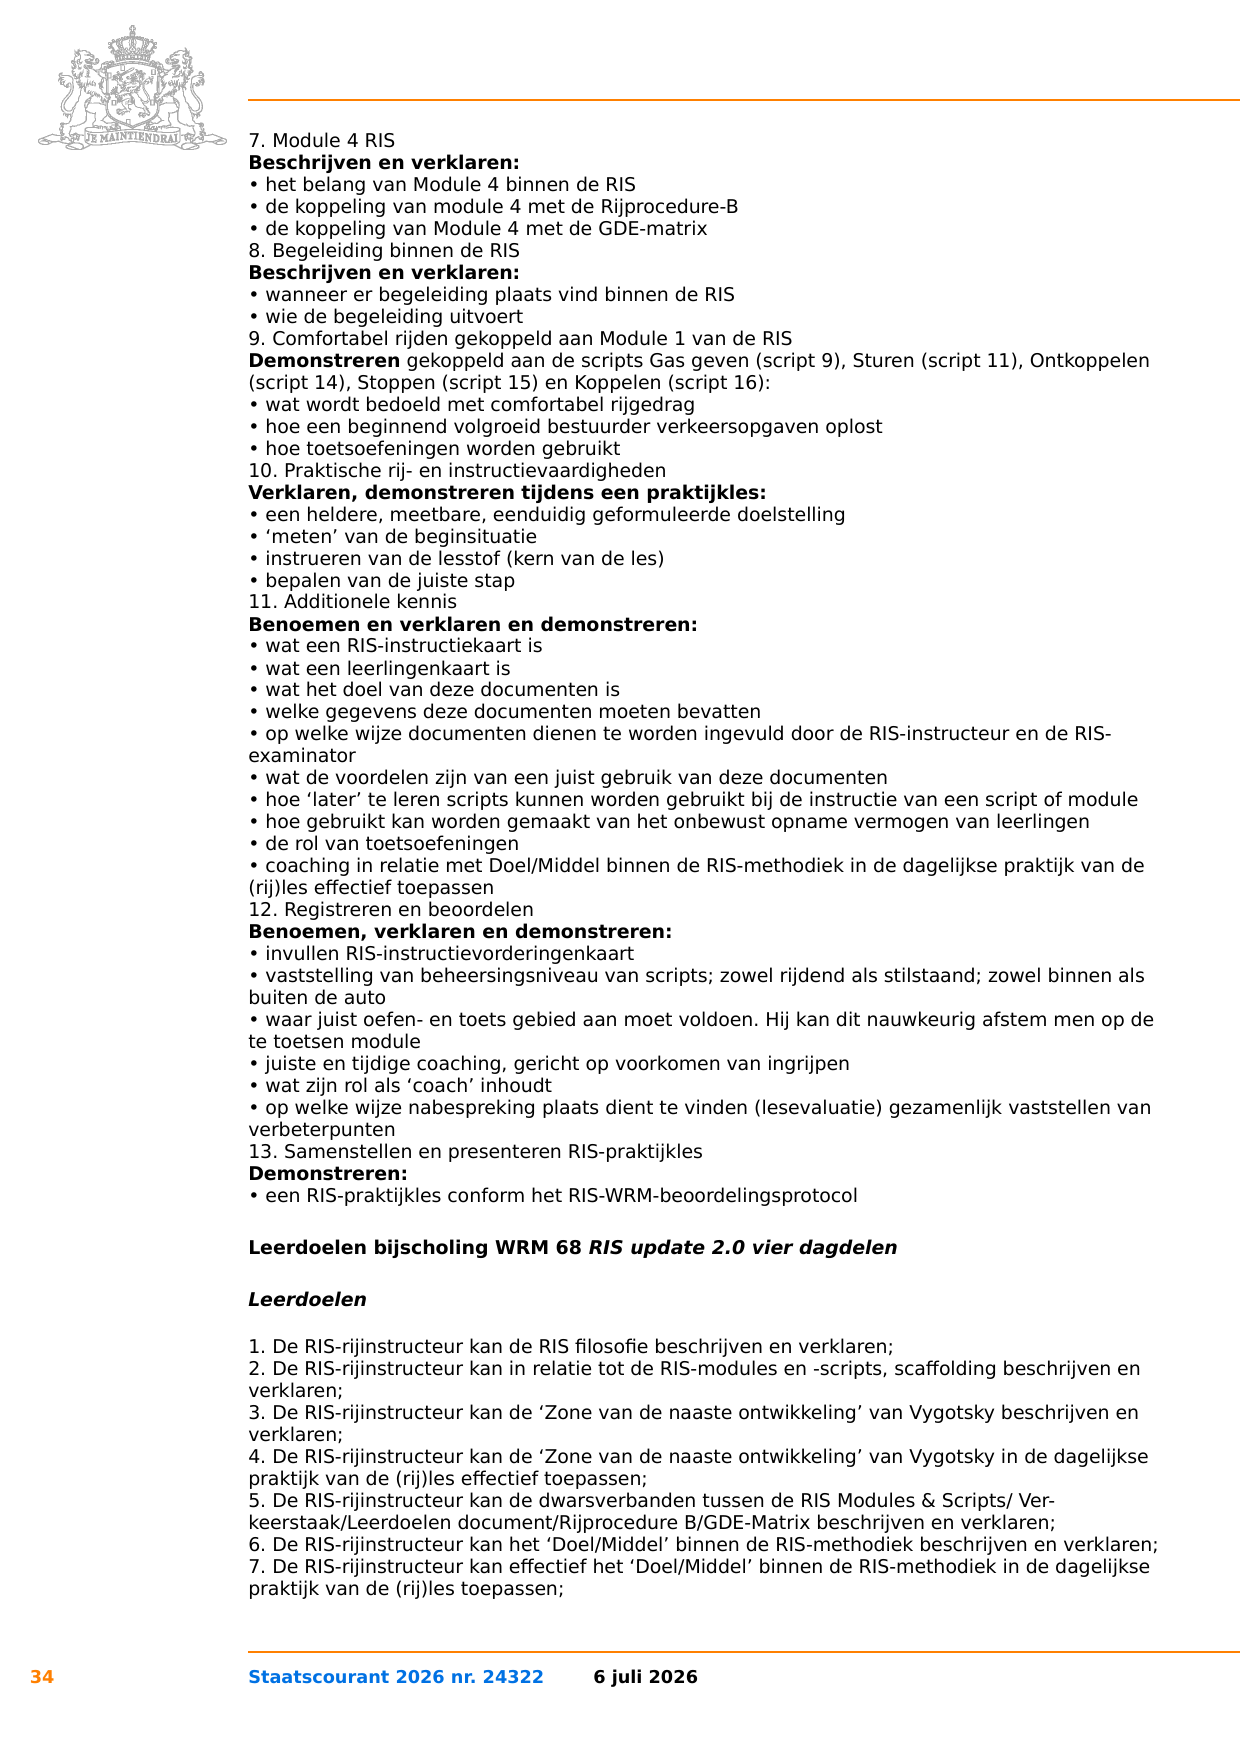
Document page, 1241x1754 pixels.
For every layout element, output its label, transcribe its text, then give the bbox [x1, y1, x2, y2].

text • hoe gebruikt kan worden gemaakt van het onbewust opname vermogen van leerlingen [248, 811, 1163, 833]
text • instrueren van de lesstof (kern van de les) [248, 547, 1163, 569]
text 7. De RIS-rijinstructeur kan effectief het ‘Doel/Middel’ binnen de RIS-methodiek in de dagelijkse praktijk van de (rij)les toepassen; [248, 1556, 1163, 1599]
text • een RIS-praktijkles conform het RIS-WRM-beoordelingsprotocol [248, 1185, 1163, 1207]
text • ‘meten’ van de beginsituatie [248, 526, 1163, 547]
text 4. De RIS-rijinstructeur kan de ‘Zone van de naaste ontwikkeling’ van Vygotsky in de dagelijkse praktijk van de (rij)les effectief toepassen; [248, 1446, 1163, 1490]
text • bepalen van de juiste stap [248, 569, 1163, 591]
text • wanneer er begeleiding plaats vind binnen de RIS [248, 284, 1163, 306]
text • een heldere, meetbare, eenduidig geformuleerde doelstelling [248, 503, 1163, 526]
picture [38, 25, 227, 150]
text 5. De RIS-rijinstructeur kan de dwarsverbanden tussen de RIS Modules & Scripts/ Ver- keerstaak/Leerdoelen document/Rijprocedure B/GDE-Matrix beschrijven en verklaren; [248, 1490, 1163, 1534]
text Benoemen en verklaren en demonstreren: [248, 613, 1163, 635]
text Benoemen, verklaren en demonstreren: [248, 921, 1163, 943]
text • wat een leerlingenkaart is [248, 657, 1163, 679]
text • de koppeling van module 4 met de Rijprocedure-B [248, 196, 1163, 218]
text • juiste en tijdige coaching, gericht op voorkomen van ingrijpen [248, 1053, 1163, 1075]
text 3. De RIS-rijinstructeur kan de ‘Zone van de naaste ontwikkeling’ van Vygotsky beschrijven en verklaren; [248, 1402, 1163, 1446]
text 2. De RIS-rijinstructeur kan in relatie tot de RIS-modules en -scripts, scaffolding beschrijven en verklaren; [248, 1358, 1163, 1402]
text • het belang van Module 4 binnen de RIS [248, 174, 1163, 196]
text • welke gegevens deze documenten moeten bevatten [248, 701, 1163, 723]
text 6. De RIS-rijinstructeur kan het ‘Doel/Middel’ binnen de RIS-methodiek beschrijven en verklaren; [248, 1534, 1163, 1556]
text • op welke wijze nabespreking plaats dient te vinden (lesevaluatie) gezamenlijk vaststellen van verbeterpunten [248, 1097, 1163, 1141]
text Demonstreren: [248, 1163, 1163, 1185]
text • de rol van toetsoefeningen [248, 833, 1163, 855]
text Beschrijven en verklaren: [248, 262, 1163, 284]
text 9. Comfortabel rijden gekoppeld aan Module 1 van de RIS [248, 328, 1163, 350]
text 10. Praktische rij- en instructievaardigheden [248, 459, 1163, 482]
text Demonstreren gekoppeld aan de scripts Gas geven (script 9), Sturen (script 11), Ontkoppelen (script 14), Stoppen (script 15) en Koppelen (script 16): [248, 350, 1163, 394]
text Beschrijven en verklaren: [248, 152, 1163, 174]
subtitle Leerdoelen bijscholing WRM 68 RIS update 2.0 vier dagdelen [248, 1237, 1163, 1259]
text 7. Module 4 RIS [248, 130, 1163, 152]
text • waar juist oefen- en toets gebied aan moet voldoen. Hij kan dit nauwkeurig afstem men op de te toetsen module [248, 1009, 1163, 1053]
text • wat wordt bedoeld met comfortabel rijgedrag [248, 394, 1163, 416]
text • wat de voordelen zijn van een juist gebruik van deze documenten [248, 767, 1163, 789]
text • hoe ‘later’ te leren scripts kunnen worden gebruikt bij de instructie van een script of module [248, 789, 1163, 811]
text Verklaren, demonstreren tijdens een praktijkles: [248, 482, 1163, 503]
text • wat zijn rol als ‘coach’ inhoudt [248, 1075, 1163, 1097]
text • wie de begeleiding uitvoert [248, 306, 1163, 328]
text 8. Begeleiding binnen de RIS [248, 240, 1163, 262]
text 12. Registreren en beoordelen [248, 899, 1163, 921]
text • de koppeling van Module 4 met de GDE-matrix [248, 218, 1163, 240]
text • hoe toetsoefeningen worden gebruikt [248, 438, 1163, 459]
text 1. De RIS-rijinstructeur kan de RIS filosofie beschrijven en verklaren; [248, 1336, 1163, 1358]
text • hoe een beginnend volgroeid bestuurder verkeersopgaven oplost [248, 416, 1163, 438]
text 13. Samenstellen en presenteren RIS-praktijkles [248, 1141, 1163, 1163]
text • invullen RIS-instructievorderingenkaart [248, 943, 1163, 965]
text • vaststelling van beheersingsniveau van scripts; zowel rijdend als stilstaand; zowel binnen als buiten de auto [248, 965, 1163, 1009]
text • op welke wijze documenten dienen te worden ingevuld door de RIS-instructeur en de RIS- examinator [248, 723, 1163, 767]
text • coaching in relatie met Doel/Middel binnen de RIS-methodiek in de dagelijkse praktijk van de (rij)les effectief toepassen [248, 855, 1163, 899]
text 11. Additionele kennis [248, 591, 1163, 613]
text • wat het doel van deze documenten is [248, 679, 1163, 701]
subtitle Leerdoelen [248, 1289, 1163, 1311]
text • wat een RIS-instructiekaart is [248, 635, 1163, 657]
